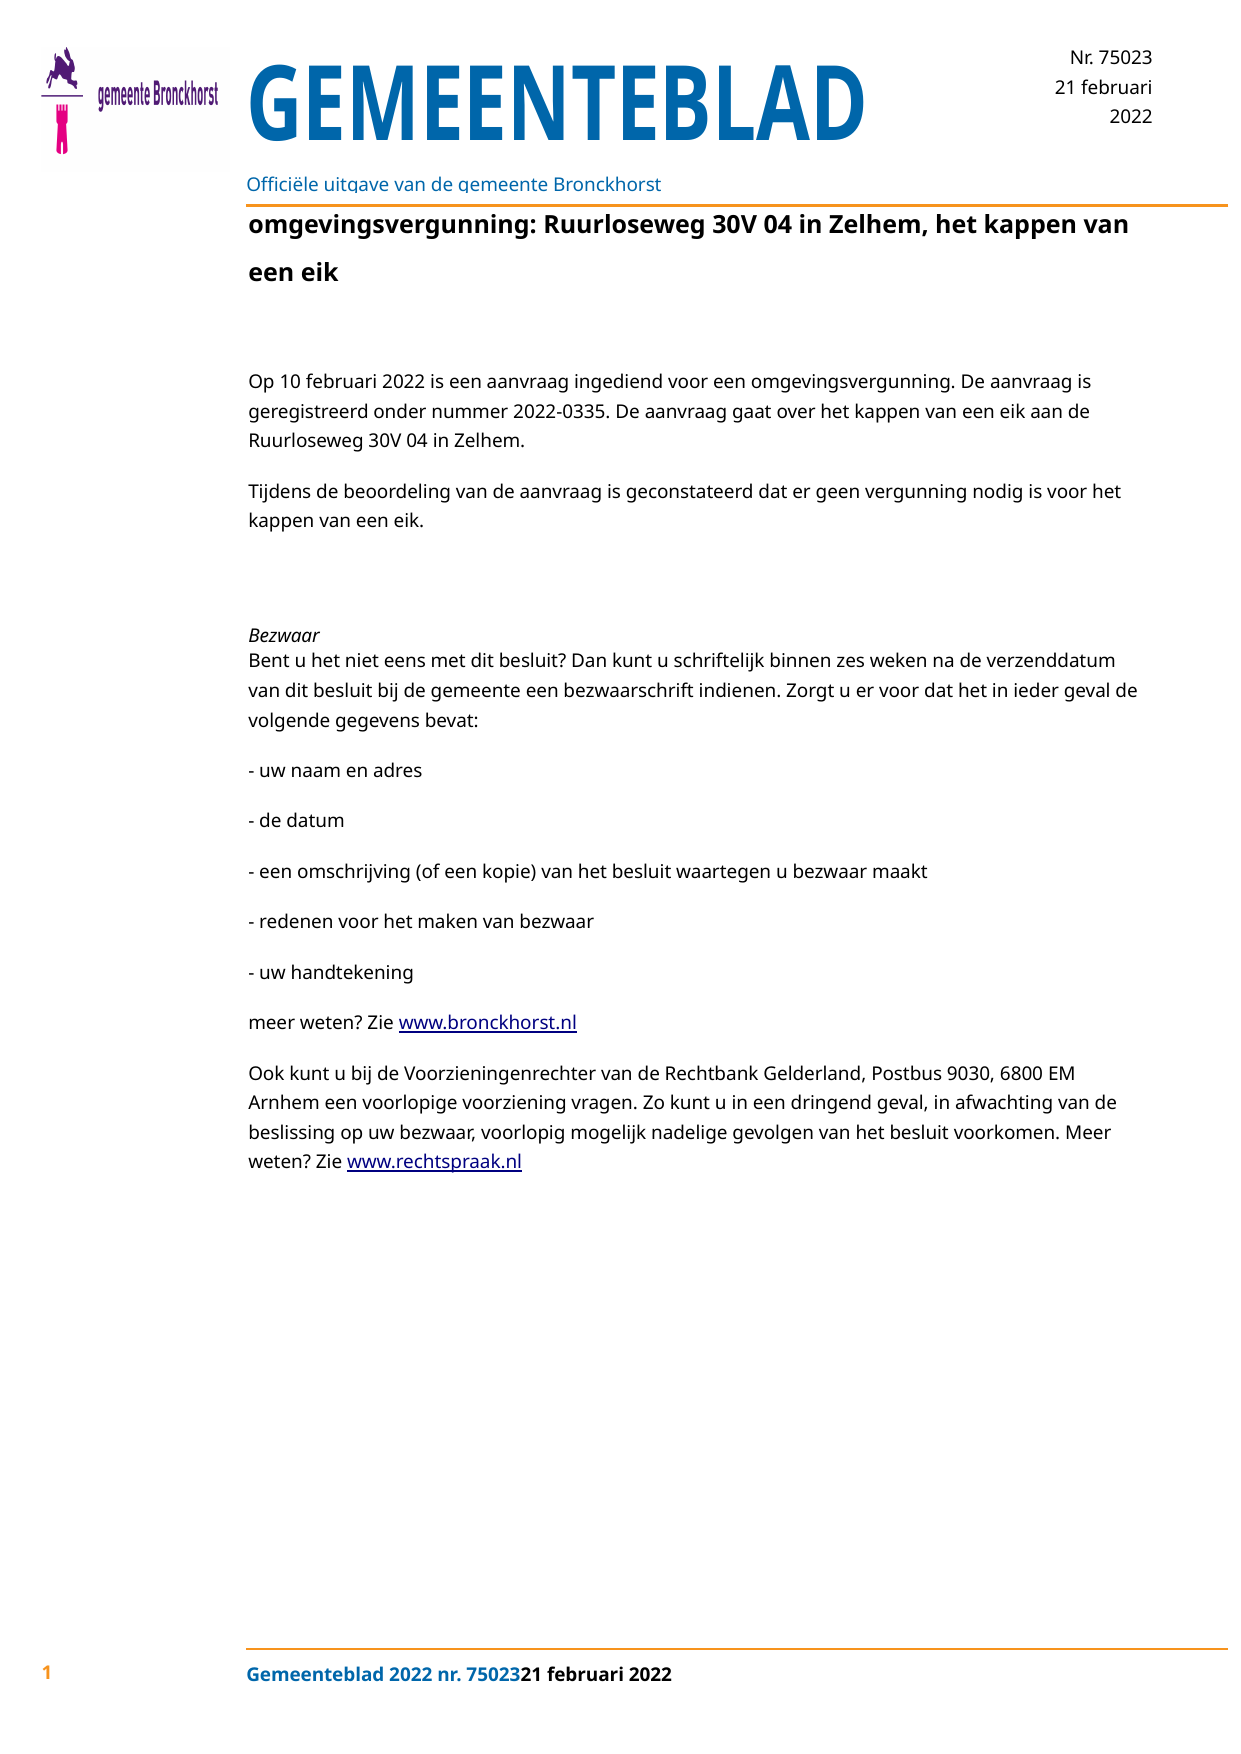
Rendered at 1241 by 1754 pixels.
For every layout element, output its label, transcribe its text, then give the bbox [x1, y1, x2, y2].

text meer weten? Zie www.bronckhorst.nl [248, 1009, 1152, 1035]
text omgevingsvergunning: Ruurloseweg 30V 04 in Zelhem, het kappen van een eik [248, 207, 1152, 288]
text - een omschrijving (of een kopie) van het besluit waartegen u bezwaar maakt [248, 858, 1152, 884]
text Tijdens de beoordeling van de aanvraag is geconstateerd dat er geen vergunning nodig is voor het kappen van een eik. [248, 478, 1152, 533]
text - de datum [248, 808, 1152, 833]
text - uw naam en adres [248, 757, 1152, 783]
text Op 10 februari 2022 is een aanvraag ingediend voor een omgevingsvergunning. De aanvraag is geregistreerd onder nummer 2022-0335. De aanvraag gaat over het kappen van een eik aan de Ruurloseweg 30V 04 in Zelhem. [248, 368, 1152, 453]
text Bent u het niet eens met dit besluit? Dan kunt u schriftelijk binnen zes weken na de verzenddatum van dit besluit bij de gemeente een bezwaarschrift indienen. Zorgt u er voor dat het in ieder geval de volgende gegevens bevat: [248, 648, 1152, 732]
text Bezwaar [248, 622, 1152, 648]
picture [41, 47, 231, 172]
text - redenen voor het maken van bezwaar [248, 908, 1152, 934]
text - uw handtekening [248, 959, 1152, 984]
text Ook kunt u bij de Voorzieningenrechter van de Rechtbank Gelderland, Postbus 9030, 6800 EM Arnhem een voorlopige voorziening vragen. Zo kunt u in een dringend geval, in afwachting van de beslissing op uw bezwaar, voorlopig mogelijk nadelige gevolgen van het besluit voorkomen. Meer weten? Zie www.rechtspraak.nl [248, 1060, 1152, 1174]
